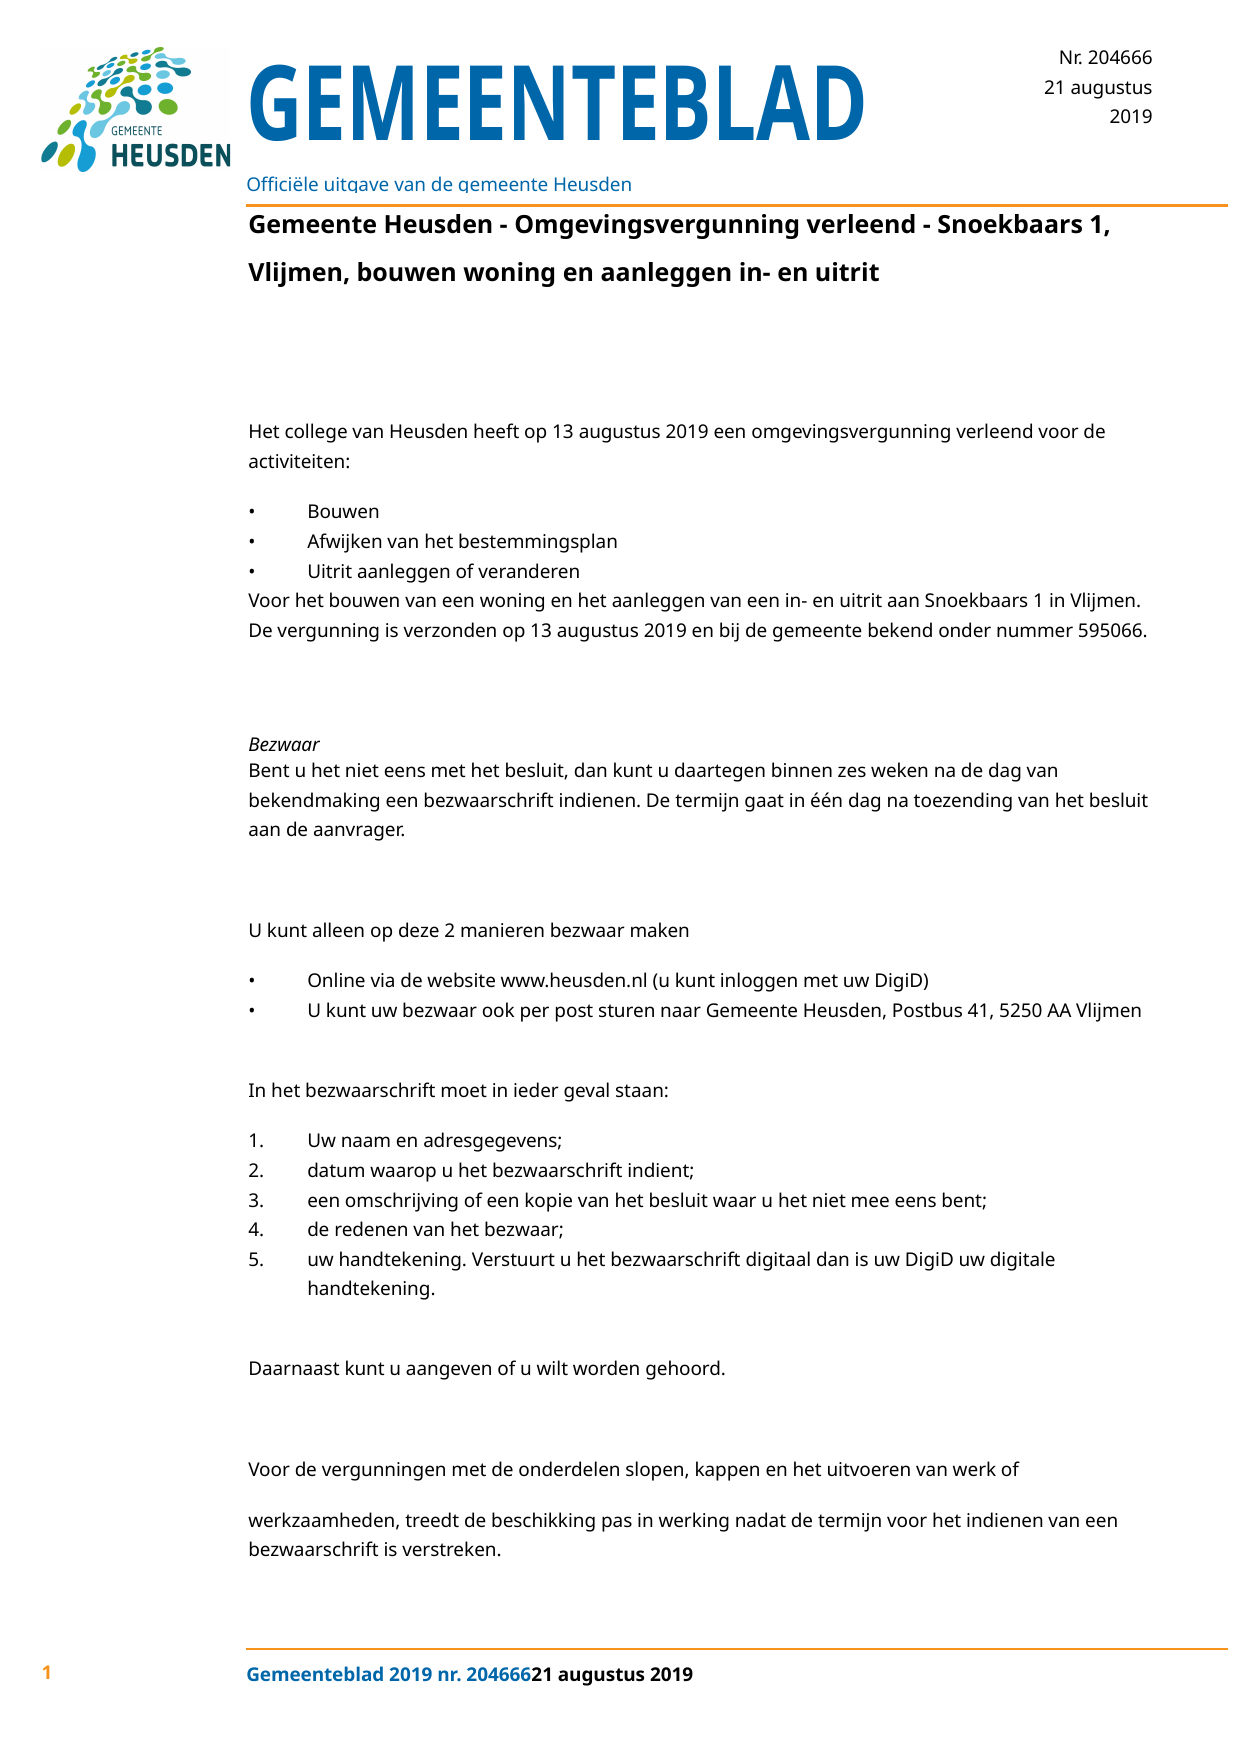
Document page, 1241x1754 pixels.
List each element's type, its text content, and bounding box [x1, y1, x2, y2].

text Voor het bouwen van een woning en het aanleggen van een in- en uitrit aan Snoekbaars 1 in Vlijmen. De vergunning is verzonden op 13 augustus 2019 en bij de gemeente bekend onder nummer 595066. [248, 587, 1152, 643]
list Bouwen [248, 499, 1152, 524]
list uw handtekening. Verstuurt u het bezwaarschrift digitaal dan is uw DigiD uw digitale handtekening. [248, 1246, 1152, 1301]
text Daarnaast kunt u aangeven of u wilt worden gehoord. [248, 1356, 1152, 1381]
list Uw naam en adresgegevens; [248, 1128, 1152, 1153]
list U kunt uw bezwaar ook per post sturen naar Gemeente Heusden, Postbus 41, 5250 AA Vlijmen [248, 997, 1152, 1023]
text Gemeente Heusden - Omgevingsvergunning verleend - Snoekbaars 1, Vlijmen, bouwen woning en aanleggen in- en uitrit [248, 207, 1152, 288]
list datum waarop u het bezwaarschrift indient; [248, 1157, 1152, 1183]
list een omschrijving of een kopie van het besluit waar u het niet mee eens bent; [248, 1187, 1152, 1212]
text U kunt alleen op deze 2 manieren bezwaar maken [248, 917, 1152, 943]
text Voor de vergunningen met de onderdelen slopen, kappen en het uitvoeren van werk of [248, 1456, 1152, 1482]
picture [41, 47, 231, 172]
list Online via de website www.heusden.nl (u kunt inloggen met uw DigiD) [248, 968, 1152, 993]
text In het bezwaarschrift moet in ieder geval staan: [248, 1077, 1152, 1103]
list Afwijken van het bestemmingsplan [248, 528, 1152, 554]
list de redenen van het bezwaar; [248, 1216, 1152, 1242]
text Bent u het niet eens met het besluit, dan kunt u daartegen binnen zes weken na de dag van bekendmaking een bezwaarschrift indienen. De termijn gaat in één dag na toezending van het besluit aan de aanvrager. [248, 757, 1152, 842]
text werkzaamheden, treedt de beschikking pas in werking nadat de termijn voor het indienen van een bezwaarschrift is verstreken. [248, 1507, 1152, 1562]
list Uitrit aanleggen of veranderen [248, 558, 1152, 584]
text Bezwaar [248, 731, 1152, 757]
text Het college van Heusden heeft op 13 augustus 2019 een omgevingsvergunning verleend voor de activiteiten: [248, 419, 1152, 474]
